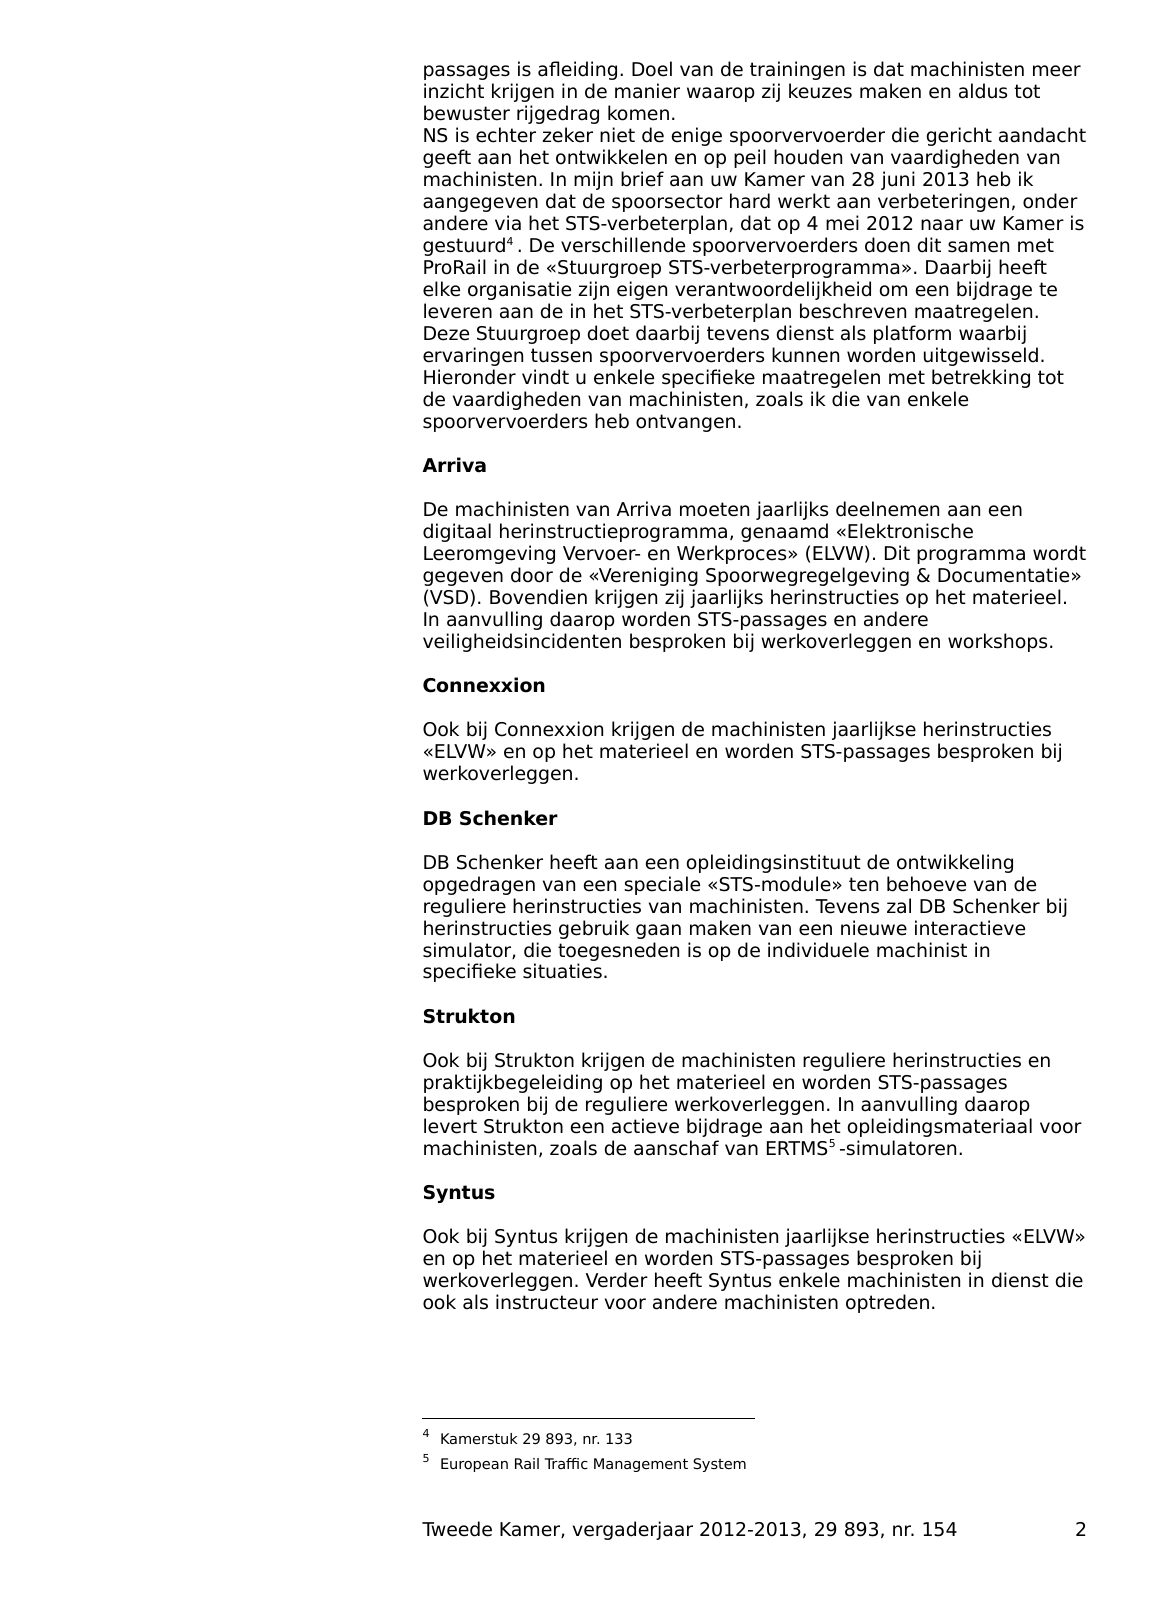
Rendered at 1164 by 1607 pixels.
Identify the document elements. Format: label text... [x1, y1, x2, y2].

text European Rail Traffic Management System [422, 1452, 1087, 1474]
text Ook bij Connexxion krijgen de machinisten jaarlijkse herinstructies «ELVW» en op het materieel en worden STS-passages besproken bij werkoverleggen. [422, 719, 1087, 785]
subtitle Strukton [422, 1006, 1087, 1028]
text passages is afleiding. Doel van de trainingen is dat machinisten meer inzicht krijgen in de manier waarop zij keuzes maken en aldus tot bewuster rijgedrag komen. [422, 59, 1087, 125]
text DB Schenker heeft aan een opleidingsinstituut de ontwikkeling opgedragen van een speciale «STS-module» ten behoeve van de reguliere herinstructies van machinisten. Tevens zal DB Schenker bij herinstructies gebruik gaan maken van een nieuwe interactieve simulator, die toegesneden is op de individuele machinist in specifieke situaties. [422, 852, 1087, 983]
text Ook bij Syntus krijgen de machinisten jaarlijkse herinstructies «ELVW» en op het materieel en worden STS-passages besproken bij werkoverleggen. Verder heeft Syntus enkele machinisten in dienst die ook als instructeur voor andere machinisten optreden. [422, 1226, 1087, 1314]
text Ook bij Strukton krijgen de machinisten reguliere herinstructies en praktijkbegeleiding op het materieel en worden STS-passages besproken bij de reguliere werkoverleggen. In aanvulling daarop levert Strukton een actieve bijdrage aan het opleidingsmateriaal voor machinisten, zoals de aanschaf van ERTMS-simulatoren. [422, 1050, 1087, 1160]
subtitle Connexxion [422, 675, 1087, 697]
text De machinisten van Arriva moeten jaarlijks deelnemen aan een digitaal herinstructieprogramma, genaamd «Elektronische Leeromgeving Vervoer- en Werkproces» (ELVW). Dit programma wordt gegeven door de «Vereniging Spoorwegregelgeving & Documentatie» (VSD). Bovendien krijgen zij jaarlijks herinstructies op het materieel. In aanvulling daarop worden STS-passages en andere veiligheidsincidenten besproken bij werkoverleggen en workshops. [422, 499, 1087, 653]
text Kamerstuk 29 893, nr. 133 [422, 1427, 1087, 1449]
text NS is echter zeker niet de enige spoorvervoerder die gericht aandacht geeft aan het ontwikkelen en op peil houden van vaardigheden van machinisten. In mijn brief aan uw Kamer van 28 juni 2013 heb ik aangegeven dat de spoorsector hard werkt aan verbeteringen, onder andere via het STS-verbeterplan, dat op 4 mei 2012 naar uw Kamer is gestuurd. De verschillende spoorvervoerders doen dit samen met ProRail in de «Stuurgroep STS-verbeterprogramma». Daarbij heeft elke organisatie zijn eigen verantwoordelijkheid om een bijdrage te leveren aan de in het STS-verbeterplan beschreven maatregelen. Deze Stuurgroep doet daarbij tevens dienst als platform waarbij ervaringen tussen spoorvervoerders kunnen worden uitgewisseld. Hieronder vindt u enkele specifieke maatregelen met betrekking tot de vaardigheden van machinisten, zoals ik die van enkele spoorvervoerders heb ontvangen. [422, 125, 1087, 433]
subtitle Syntus [422, 1182, 1087, 1204]
subtitle Arriva [422, 455, 1087, 477]
subtitle DB Schenker [422, 807, 1087, 829]
